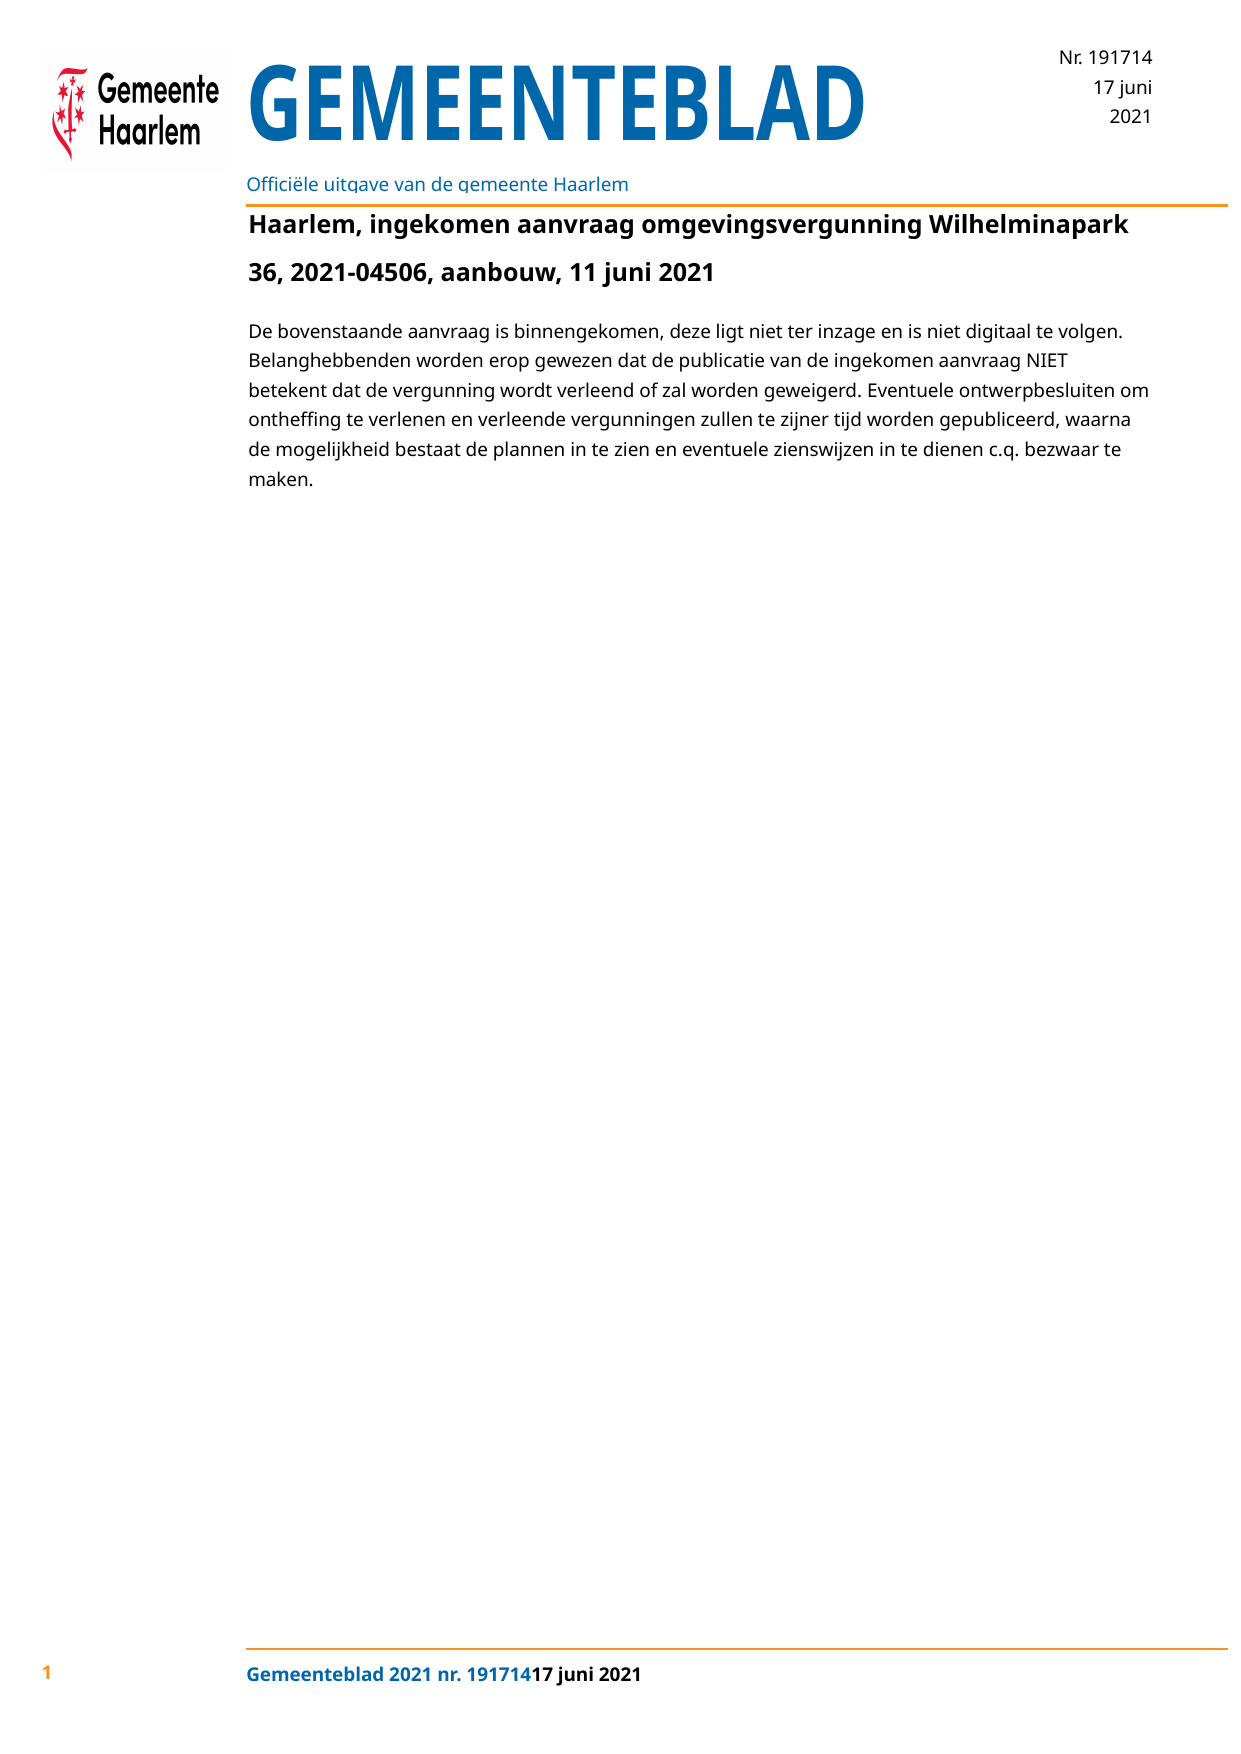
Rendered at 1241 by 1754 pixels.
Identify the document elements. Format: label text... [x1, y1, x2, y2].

text De bovenstaande aanvraag is binnengekomen, deze ligt niet ter inzage en is niet digitaal te volgen. Belanghebbenden worden erop gewezen dat de publicatie van de ingekomen aanvraag NIET betekent dat de vergunning wordt verleend of zal worden geweigerd. Eventuele ontwerpbesluiten om ontheffing te verlenen en verleende vergunningen zullen te zijner tijd worden gepubliceerd, waarna de mogelijkheid bestaat de plannen in te zien en eventuele zienswijzen in te dienen c.q. bezwaar te maken. [248, 318, 1152, 492]
picture [41, 47, 231, 172]
text Haarlem, ingekomen aanvraag omgevingsvergunning Wilhelminapark 36, 2021-04506, aanbouw, 11 juni 2021 [248, 207, 1152, 288]
